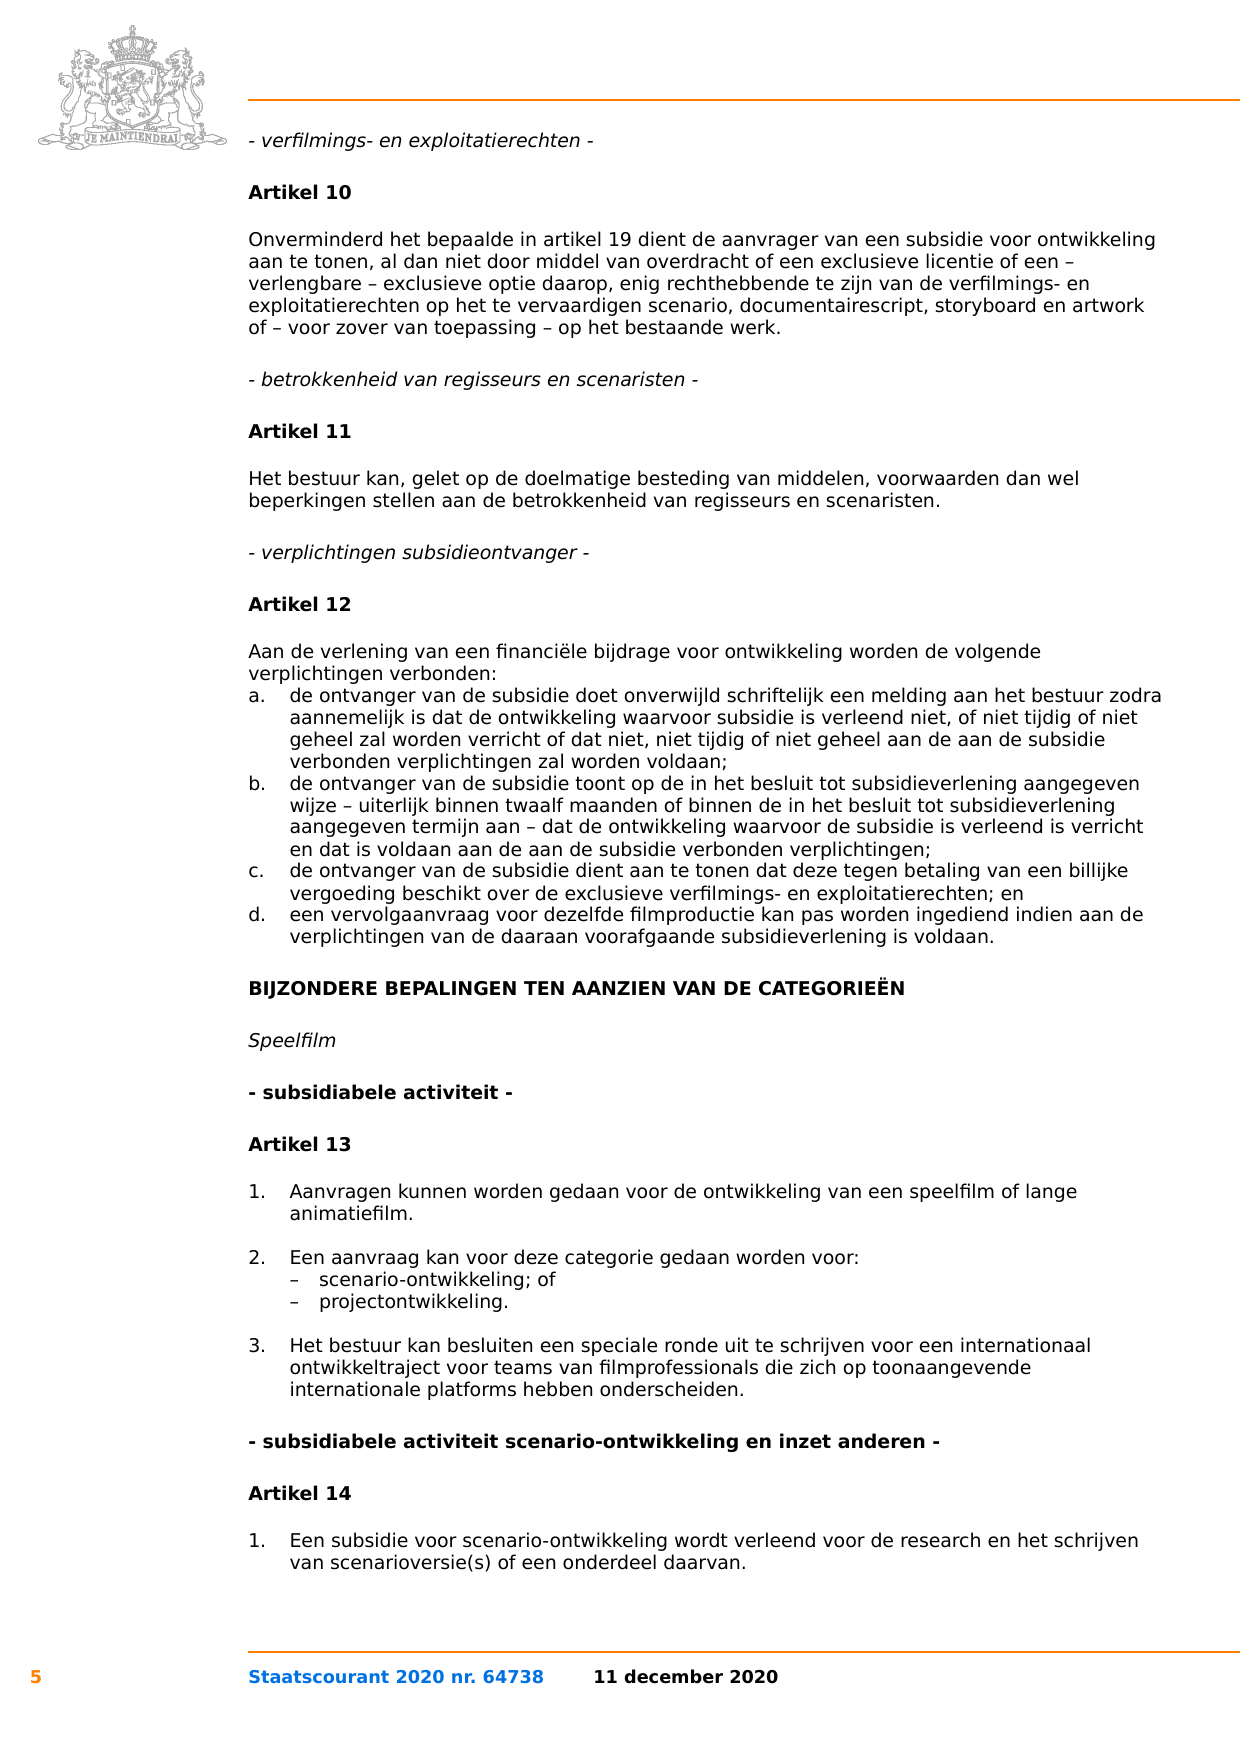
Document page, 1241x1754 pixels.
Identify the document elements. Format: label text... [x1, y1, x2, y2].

text c. de ontvanger van de subsidie dient aan te tonen dat deze tegen betaling van een billijke vergoeding beschikt over de exclusieve verfilmings- en exploitatierechten; en [248, 860, 1163, 904]
subtitle - subsidiabele activiteit - [248, 1082, 1163, 1104]
subtitle - subsidiabele activiteit scenario-ontwikkeling en inzet anderen - [248, 1431, 1163, 1453]
subtitle - verplichtingen subsidieontvanger - [248, 542, 1163, 564]
subtitle - betrokkenheid van regisseurs en scenaristen - [248, 369, 1163, 391]
subtitle Artikel 14 [248, 1483, 1163, 1505]
subtitle Artikel 11 [248, 421, 1163, 443]
subtitle Speelfilm [248, 1030, 1163, 1052]
subtitle Artikel 12 [248, 594, 1163, 616]
text – scenario-ontwikkeling; of [289, 1269, 1163, 1291]
subtitle - verfilmings- en exploitatierechten - [248, 130, 1163, 152]
subtitle Artikel 13 [248, 1134, 1163, 1156]
text Het bestuur kan, gelet op de doelmatige besteding van middelen, voorwaarden dan wel beperkingen stellen aan de betrokkenheid van regisseurs en scenaristen. [248, 468, 1163, 512]
text 1. Een subsidie voor scenario-ontwikkeling wordt verleend voor de research en het schrijven van scenarioversie(s) of een onderdeel daarvan. [248, 1530, 1163, 1574]
text a. de ontvanger van de subsidie doet onverwijld schriftelijk een melding aan het bestuur zodra aannemelijk is dat de ontwikkeling waarvoor subsidie is verleend niet, of niet tijdig of niet geheel zal worden verricht of dat niet, niet tijdig of niet geheel aan de aan de subsidie verbonden verplichtingen zal worden voldaan; [248, 684, 1163, 772]
text 2. Een aanvraag kan voor deze categorie gedaan worden voor: [248, 1247, 1163, 1269]
text d. een vervolgaanvraag voor dezelfde filmproductie kan pas worden ingediend indien aan de verplichtingen van de daaraan voorafgaande subsidieverlening is voldaan. [248, 904, 1163, 948]
text 1. Aanvragen kunnen worden gedaan voor de ontwikkeling van een speelfilm of lange animatiefilm. [248, 1181, 1163, 1225]
subtitle BIJZONDERE BEPALINGEN TEN AANZIEN VAN DE CATEGORIEËN [248, 978, 1163, 1000]
text Aan de verlening van een financiële bijdrage voor ontwikkeling worden de volgende verplichtingen verbonden: [248, 641, 1163, 684]
text 3. Het bestuur kan besluiten een speciale ronde uit te schrijven voor een internationaal ontwikkeltraject voor teams van filmprofessionals die zich op toonaangevende internationale platforms hebben onderscheiden. [248, 1335, 1163, 1401]
text Onverminderd het bepaalde in artikel 19 dient de aanvrager van een subsidie voor ontwikkeling aan te tonen, al dan niet door middel van overdracht of een exclusieve licentie of een – verlengbare – exclusieve optie daarop, enig rechthebbende te zijn van de verfilmings- en exploitatierechten op het te vervaardigen scenario, documentairescript, storyboard en artwork of – voor zover van toepassing – op het bestaande werk. [248, 229, 1163, 339]
text – projectontwikkeling. [289, 1291, 1163, 1313]
text b. de ontvanger van de subsidie toont op de in het besluit tot subsidieverlening aangegeven wijze – uiterlijk binnen twaalf maanden of binnen de in het besluit tot subsidieverlening aangegeven termijn aan – dat de ontwikkeling waarvoor de subsidie is verleend is verricht en dat is voldaan aan de aan de subsidie verbonden verplichtingen; [248, 772, 1163, 860]
picture [38, 25, 227, 150]
subtitle Artikel 10 [248, 182, 1163, 204]
